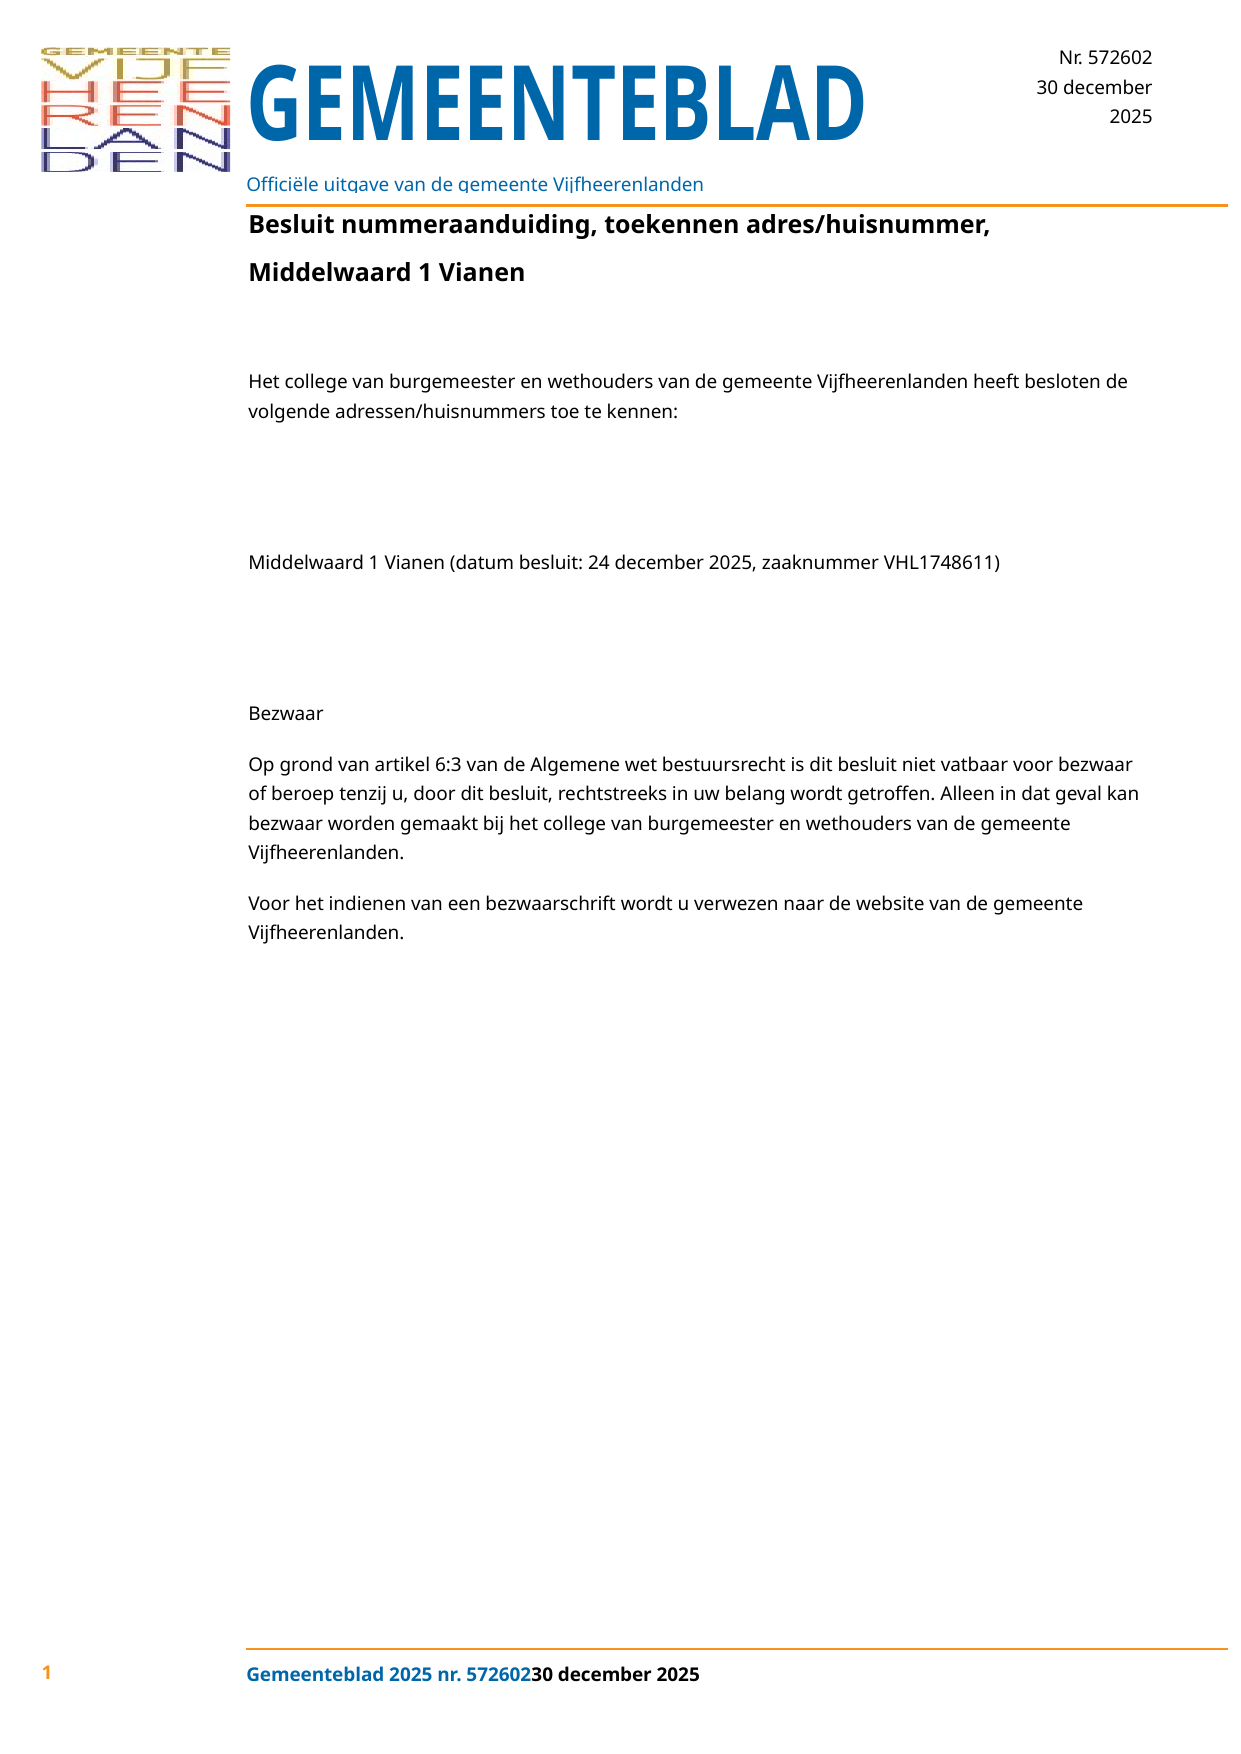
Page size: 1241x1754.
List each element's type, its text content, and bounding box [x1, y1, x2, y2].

text Besluit nummeraanduiding, toekennen adres/huisnummer, Middelwaard 1 Vianen [248, 207, 1152, 288]
text Op grond van artikel 6:3 van de Algemene wet bestuursrecht is dit besluit niet vatbaar voor bezwaar of beroep tenzij u, door dit besluit, rechtstreeks in uw belang wordt getroffen. Alleen in dat geval kan bezwaar worden gemaakt bij het college van burgemeester en wethouders van de gemeente Vijfheerenlanden. [248, 751, 1152, 865]
text Bezwaar [248, 700, 1152, 726]
text Middelwaard 1 Vianen (datum besluit: 24 december 2025, zaaknummer VHL1748611) [248, 549, 1152, 575]
picture [41, 47, 231, 172]
text Het college van burgemeester en wethouders van de gemeente Vijfheerenlanden heeft besloten de volgende adressen/huisnummers toe te kennen: [248, 368, 1152, 424]
text Voor het indienen van een bezwaarschrift wordt u verwezen naar de website van de gemeente Vijfheerenlanden. [248, 890, 1152, 945]
